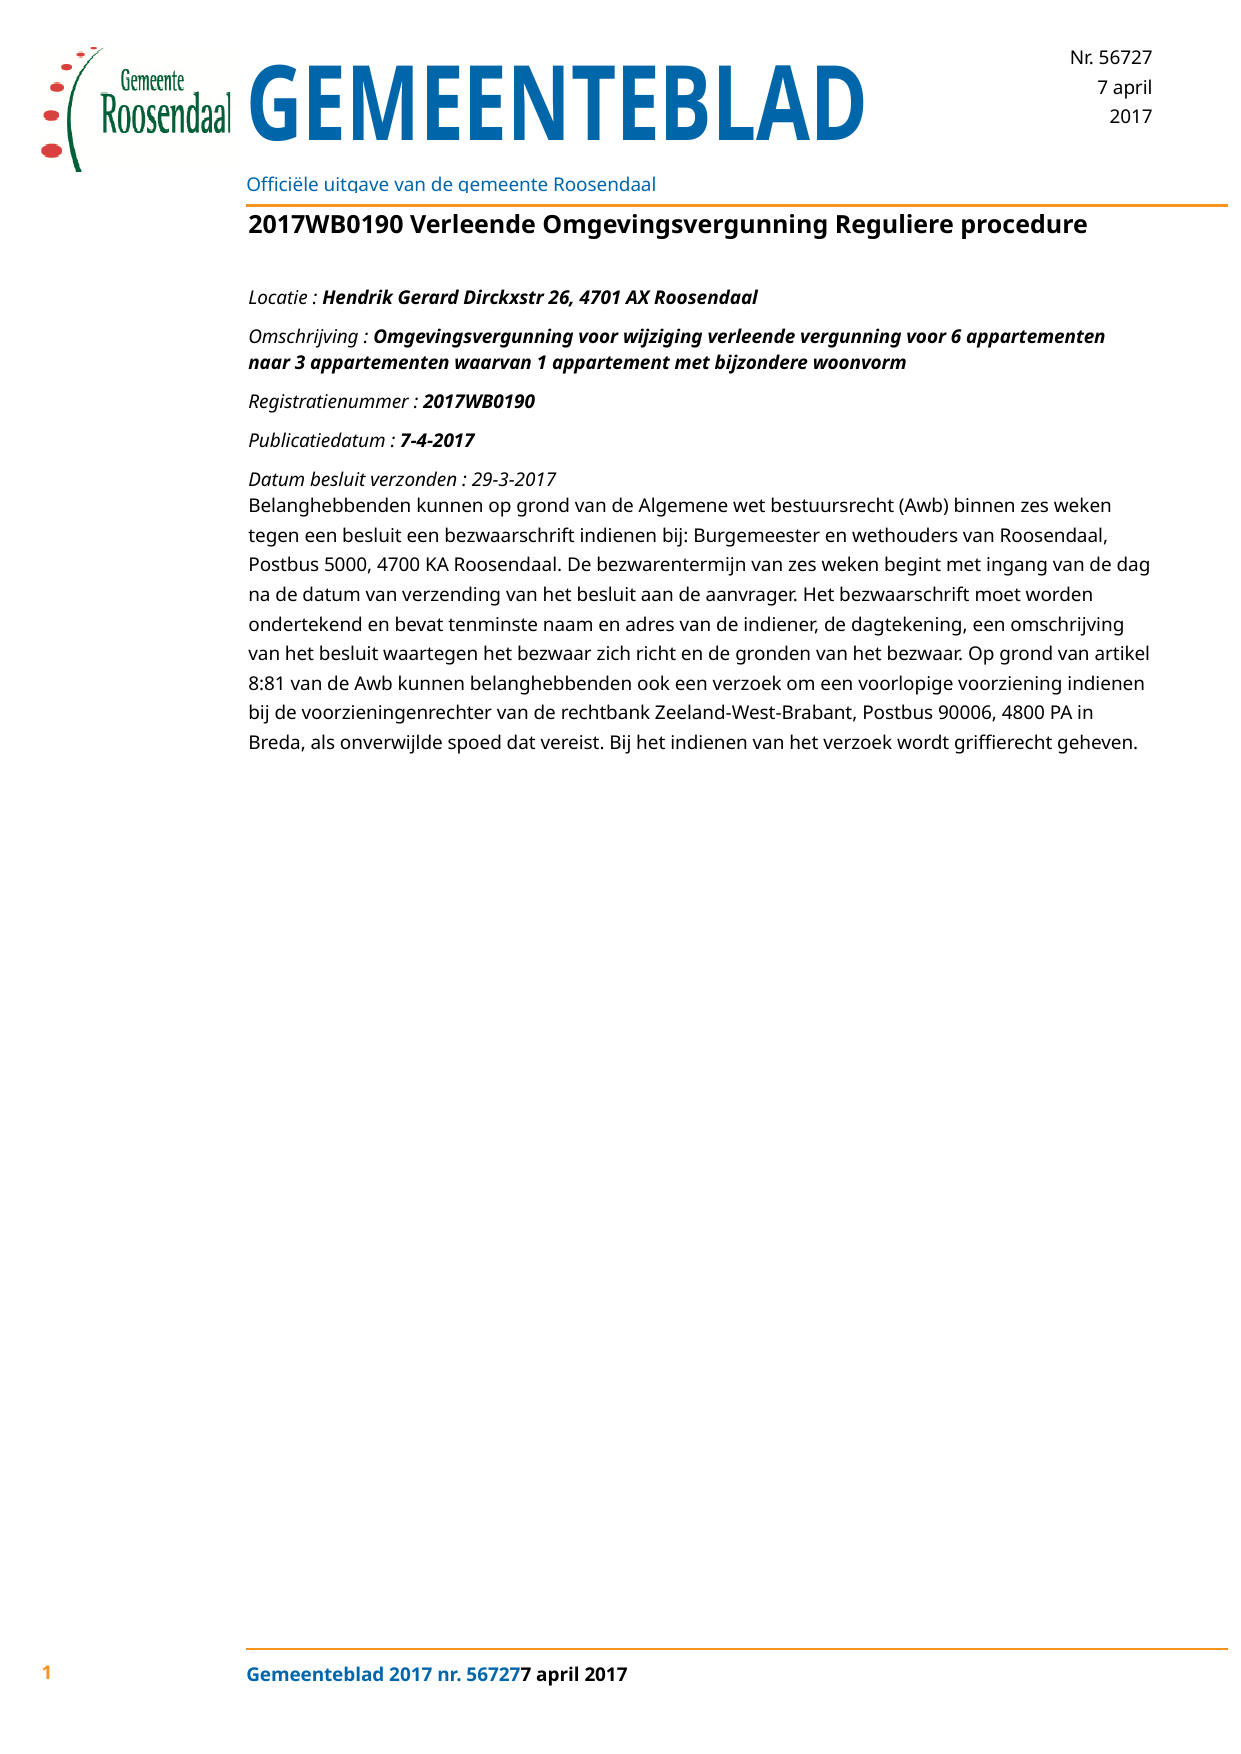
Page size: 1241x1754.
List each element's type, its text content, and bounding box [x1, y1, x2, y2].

text Datum besluit verzonden : 29-3-2017 [248, 467, 1152, 492]
text Registratienummer : 2017WB0190 [248, 388, 1152, 414]
text Locatie : Hendrik Gerard Dirckxstr 26, 4701 AX Roosendaal [248, 284, 1152, 309]
text 2017WB0190 Verleende Omgevingsvergunning Reguliere procedure [248, 207, 1152, 241]
picture [41, 47, 231, 172]
text Omschrijving : Omgevingsvergunning voor wijziging verleende vergunning voor 6 appartementen naar 3 appartementen waarvan 1 appartement met bijzondere woonvorm [248, 323, 1152, 374]
text Belanghebbenden kunnen op grond van de Algemene wet bestuursrecht (Awb) binnen zes weken tegen een besluit een bezwaarschrift indienen bij: Burgemeester en wethouders van Roosendaal, Postbus 5000, 4700 KA Roosendaal. De bezwarentermijn van zes weken begint met ingang van de dag na de datum van verzending van het besluit aan de aanvrager. Het bezwaarschrift moet worden ondertekend en bevat tenminste naam en adres van de indiener, de dagtekening, een omschrijving van het besluit waartegen het bezwaar zich richt en de gronden van het bezwaar. Op grond van artikel 8:81 van de Awb kunnen belanghebbenden ook een verzoek om een voorlopige voorziening indienen bij de voorzieningenrechter van de rechtbank Zeeland-West-Brabant, Postbus 90006, 4800 PA in Breda, als onverwijlde spoed dat vereist. Bij het indienen van het verzoek wordt griffierecht geheven. [248, 492, 1152, 755]
text Publicatiedatum : 7-4-2017 [248, 427, 1152, 453]
